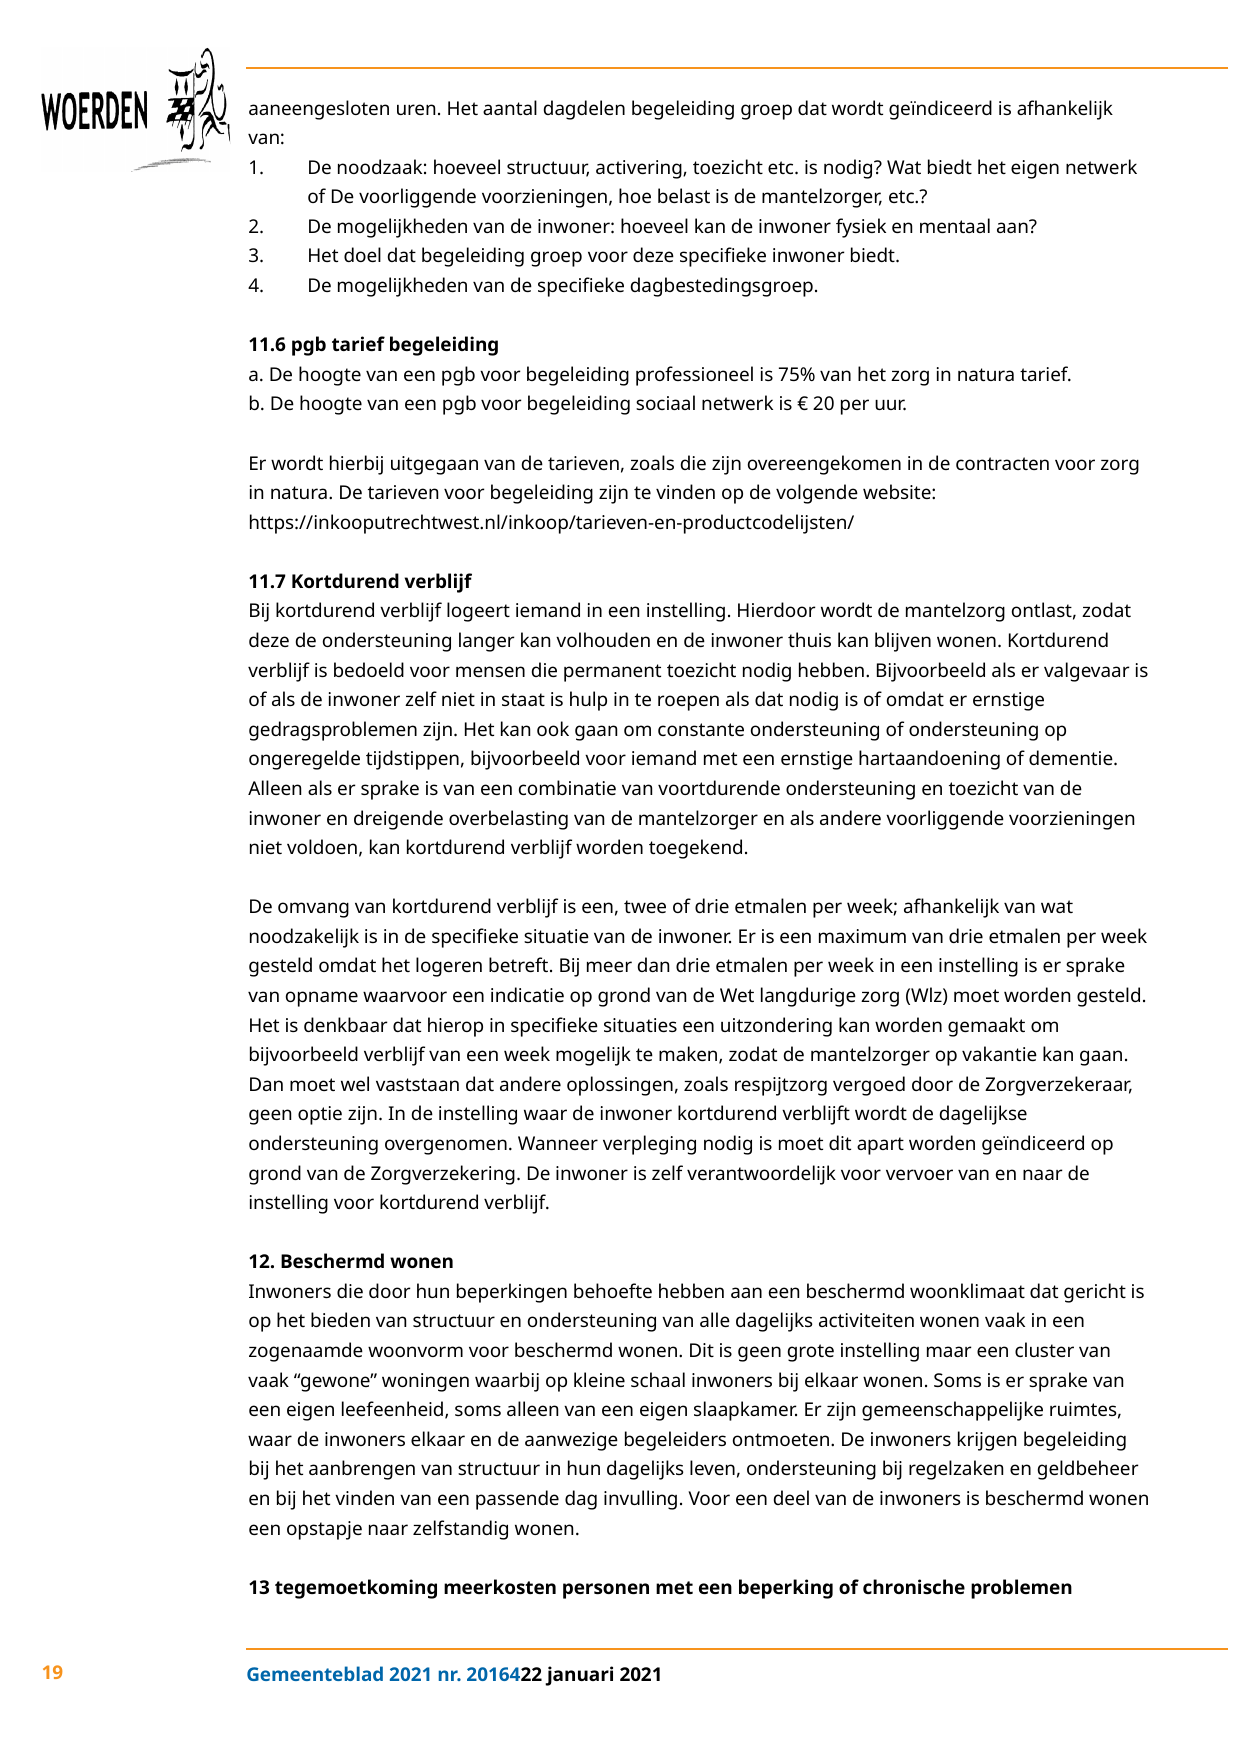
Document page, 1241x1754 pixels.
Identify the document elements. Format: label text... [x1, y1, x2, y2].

text Bij kortdurend verblijf logeert iemand in een instelling. Hierdoor wordt de mantelzorg ontlast, zodat deze de ondersteuning langer kan volhouden en de inwoner thuis kan blijven wonen. Kortdurend verblijf is bedoeld voor mensen die permanent toezicht nodig hebben. Bijvoorbeeld als er valgevaar is of als de inwoner zelf niet in staat is hulp in te roepen als dat nodig is of omdat er ernstige gedragsproblemen zijn. Het kan ook gaan om constante ondersteuning of ondersteuning op ongeregelde tijdstippen, bijvoorbeeld voor iemand met een ernstige hartaandoening of dementie. Alleen als er sprake is van een combinatie van voortdurende ondersteuning en toezicht van de inwoner en dreigende overbelasting van de mantelzorger en als andere voorliggende voorzieningen niet voldoen, kan kortdurend verblijf worden toegekend. [248, 598, 1152, 860]
text aaneengesloten uren. Het aantal dagdelen begeleiding groep dat wordt geïndiceerd is afhankelijk van: [248, 95, 1152, 150]
list De noodzaak: hoeveel structuur, activering, toezicht etc. is nodig? Wat biedt het eigen netwerk of De voorliggende voorzieningen, hoe belast is de mantelzorger, etc.? [248, 154, 1152, 209]
list Het doel dat begeleiding groep voor deze specifieke inwoner biedt. [248, 243, 1152, 268]
text 13 tegemoetkoming meerkosten personen met een beperking of chronische problemen [248, 1574, 1152, 1600]
text 11.6 pgb tarief begeleiding [248, 331, 1152, 357]
text De omvang van kortdurend verblijf is een, twee of drie etmalen per week; afhankelijk van wat noodzakelijk is in de specifieke situatie van de inwoner. Er is een maximum van drie etmalen per week gesteld omdat het logeren betreft. Bij meer dan drie etmalen per week in een instelling is er sprake van opname waarvoor een indicatie op grond van de Wet langdurige zorg (Wlz) moet worden gesteld. Het is denkbaar dat hierop in specifieke situaties een uitzondering kan worden gemaakt om bijvoorbeeld verblijf van een week mogelijk te maken, zodat de mantelzorger op vakantie kan gaan. Dan moet wel vaststaan dat andere oplossingen, zoals respijtzorg vergoed door de Zorgverzekeraar, geen optie zijn. In de instelling waar de inwoner kortdurend verblijft wordt de dagelijkse ondersteuning overgenomen. Wanneer verpleging nodig is moet dit apart worden geïndiceerd op grond van de Zorgverzekering. De inwoner is zelf verantwoordelijk voor vervoer van en naar de instelling voor kortdurend verblijf. [248, 893, 1152, 1215]
text Er wordt hierbij uitgegaan van de tarieven, zoals die zijn overeengekomen in de contracten voor zorg in natura. De tarieven voor begeleiding zijn te vinden op de volgende website: https://inkooputrechtwest.nl/inkoop/tarieven-en-productcodelijsten/ [248, 450, 1152, 535]
text 12. Beschermd wonen [248, 1248, 1152, 1274]
list De mogelijkheden van de specifieke dagbestedingsgroep. [248, 272, 1152, 298]
list De mogelijkheden van de inwoner: hoeveel kan de inwoner fysiek en mentaal aan? [248, 213, 1152, 239]
text a. De hoogte van een pgb voor begeleiding professioneel is 75% van het zorg in natura tarief. [248, 361, 1152, 387]
text 11.7 Kortdurend verblijf [248, 568, 1152, 594]
text b. De hoogte van een pgb voor begeleiding sociaal netwerk is € 20 per uur. [248, 391, 1152, 416]
text Inwoners die door hun beperkingen behoefte hebben aan een beschermd woonklimaat dat gericht is op het bieden van structuur en ondersteuning van alle dagelijks activiteiten wonen vaak in een zogenaamde woonvorm voor beschermd wonen. Dit is geen grote instelling maar een cluster van vaak “gewone” woningen waarbij op kleine schaal inwoners bij elkaar wonen. Soms is er sprake van een eigen leefeenheid, soms alleen van een eigen slaapkamer. Er zijn gemeenschappelijke ruimtes, waar de inwoners elkaar en de aanwezige begeleiders ontmoeten. De inwoners krijgen begeleiding bij het aanbrengen van structuur in hun dagelijks leven, ondersteuning bij regelzaken en geldbeheer en bij het vinden van een passende dag invulling. Voor een deel van de inwoners is beschermd wonen een opstapje naar zelfstandig wonen. [248, 1278, 1152, 1541]
picture [41, 47, 231, 172]
